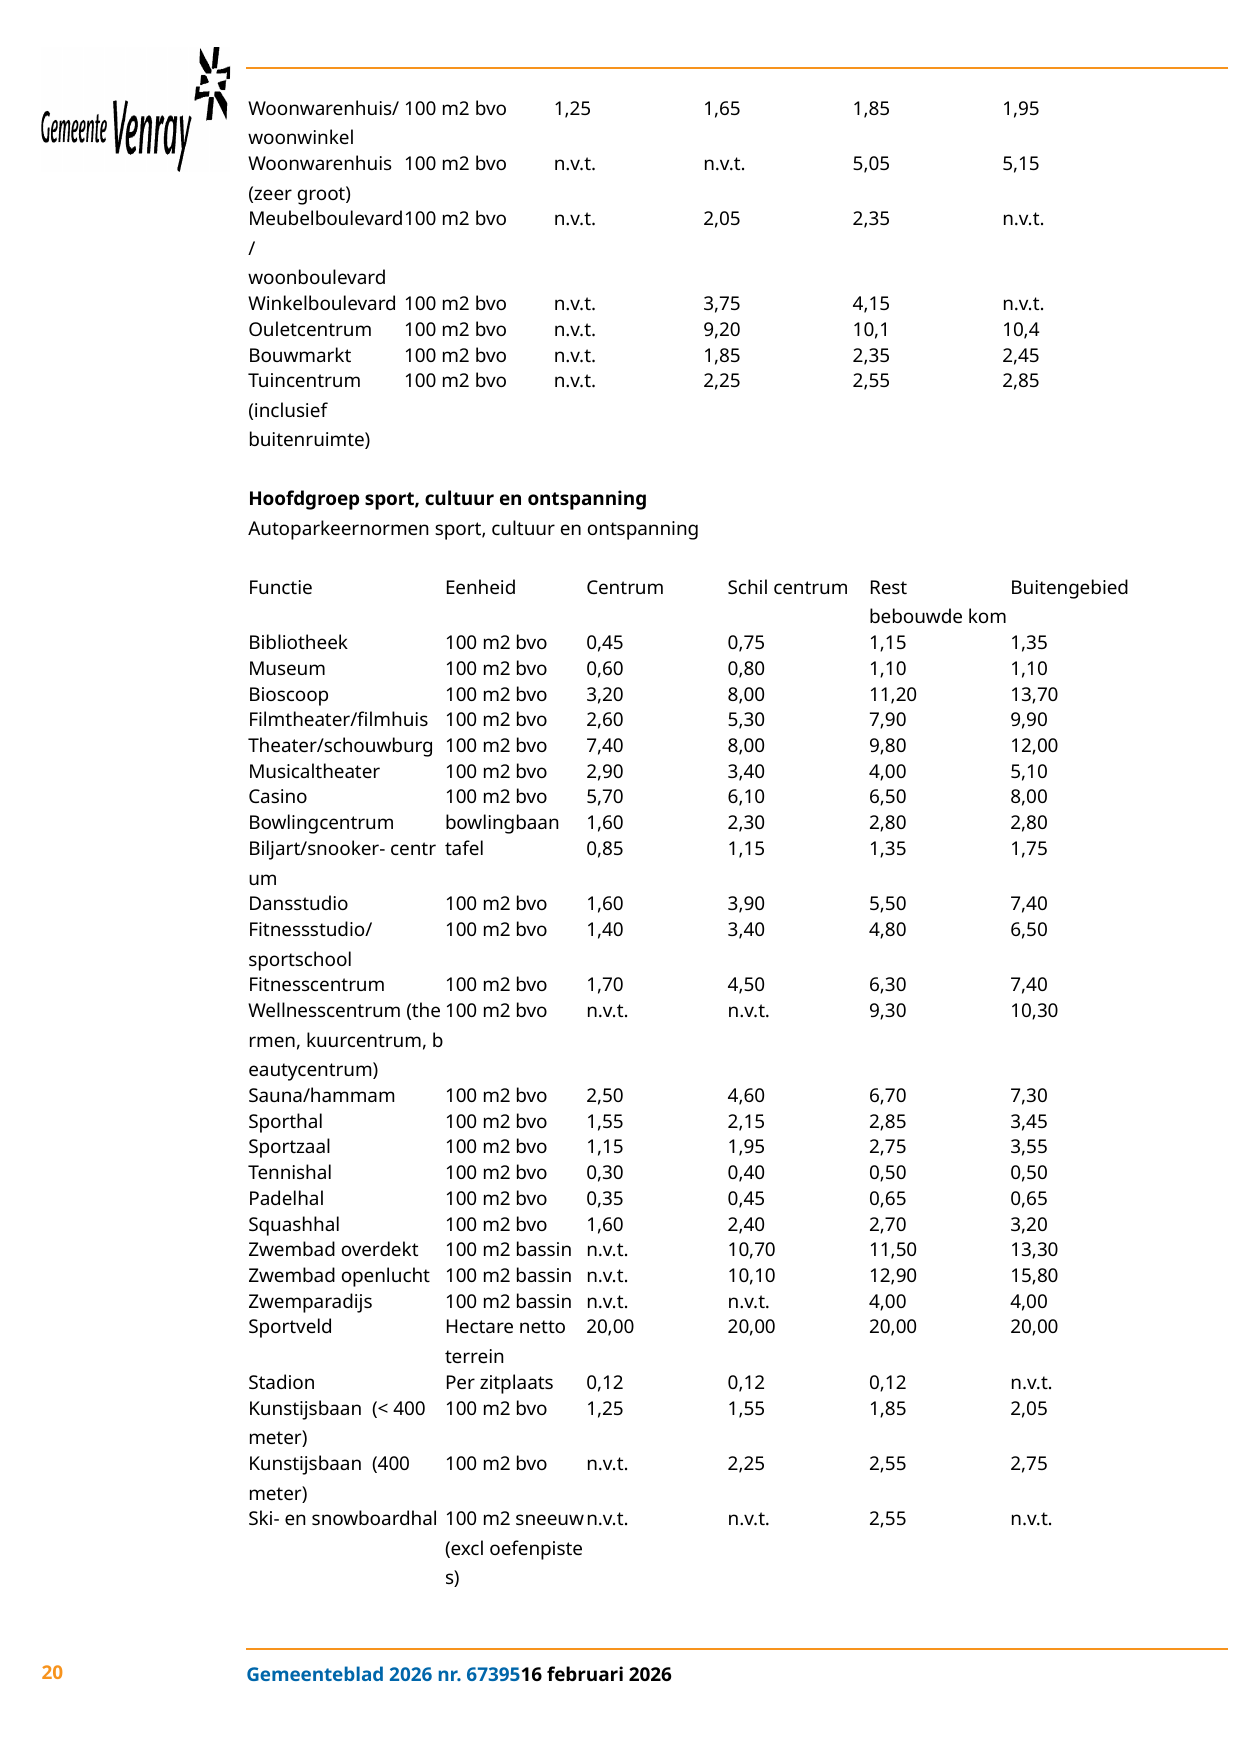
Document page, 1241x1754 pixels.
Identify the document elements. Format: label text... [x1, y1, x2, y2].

table_cell 6,50 [869, 784, 1010, 809]
table_cell 3,40 [728, 758, 869, 784]
table_cell 4,60 [728, 1082, 869, 1108]
table_cell 3,90 [728, 891, 869, 916]
table_cell 100 m2 bassin [445, 1288, 586, 1314]
table_cell Bibliotheek [248, 629, 445, 655]
table_cell 1,60 [586, 1211, 727, 1237]
table_cell n.v.t. [554, 205, 703, 290]
table_cell 100 m2 bvo [445, 972, 586, 997]
table_cell 100 m2 bassin [445, 1262, 586, 1288]
table_cell 5,70 [586, 784, 727, 809]
table_cell Zwemparadijs [248, 1288, 445, 1314]
table_cell 5,10 [1010, 758, 1152, 784]
table_cell 10,4 [1002, 316, 1152, 342]
table_cell 2,50 [586, 1082, 727, 1108]
table_cell Stadion [248, 1369, 445, 1395]
table_cell 0,35 [586, 1185, 727, 1211]
table_cell 0,60 [586, 655, 727, 681]
table_cell 2,60 [586, 707, 727, 732]
table_cell 100 m2 bvo [445, 891, 586, 916]
table_cell n.v.t. [1010, 1369, 1152, 1395]
table_cell 0,45 [728, 1185, 869, 1211]
table_cell Ski- en snowboardhal [248, 1505, 445, 1590]
table_cell 1,10 [869, 655, 1010, 681]
table_cell 100 m2 bvo [445, 916, 586, 972]
table_cell 1,35 [869, 835, 1010, 891]
table_cell Sauna/hammam [248, 1082, 445, 1108]
table_cell n.v.t. [586, 1262, 727, 1288]
table_cell n.v.t. [1002, 290, 1152, 316]
table_cell 20,00 [728, 1314, 869, 1369]
table_cell 20,00 [869, 1314, 1010, 1369]
table_cell 1,55 [728, 1395, 869, 1450]
table_cell 2,35 [853, 205, 1002, 290]
table_cell 1,15 [869, 629, 1010, 655]
table_cell 1,85 [703, 342, 852, 367]
table_cell n.v.t. [554, 150, 703, 205]
table_cell 8,00 [1010, 784, 1152, 809]
table_cell 100 m2 bvo [445, 758, 586, 784]
table_cell 100 m2 bvo [445, 1108, 586, 1134]
table_cell 0,75 [728, 629, 869, 655]
table_cell 2,35 [853, 342, 1002, 367]
table_cell Hectare netto terrein [445, 1314, 586, 1369]
table_cell 6,50 [1010, 916, 1152, 972]
table_cell 100 m2 bvo [404, 316, 553, 342]
table_cell Sporthal [248, 1108, 445, 1134]
table_cell 100 m2 bvo [445, 1450, 586, 1505]
table_cell 100 m2 bvo [445, 784, 586, 809]
table_cell n.v.t. [586, 1505, 727, 1590]
table_cell 100 m2 bvo [445, 1134, 586, 1159]
table_cell n.v.t. [554, 316, 703, 342]
table_cell Musicaltheater [248, 758, 445, 784]
table_cell Per zitplaats [445, 1369, 586, 1395]
table_cell 5,05 [853, 150, 1002, 205]
table_cell 7,40 [1010, 972, 1152, 997]
table_cell 100 m2 bvo [445, 732, 586, 758]
table_cell Squashhal [248, 1211, 445, 1237]
table_cell n.v.t. [586, 997, 727, 1082]
table_cell 2,40 [728, 1211, 869, 1237]
table_cell 100 m2 bvo [445, 1211, 586, 1237]
table_cell 100 m2 bvo [404, 342, 553, 367]
table_cell Woonwarenhuis (zeer groot) [248, 150, 404, 205]
picture [41, 47, 231, 172]
table_cell 0,45 [586, 629, 727, 655]
table_header Eenheid [445, 574, 586, 629]
table_cell Kunstijsbaan (400 meter) [248, 1450, 445, 1505]
table_cell 5,30 [728, 707, 869, 732]
table_cell Meubelboulevard/ woonboulevard [248, 205, 404, 290]
table_cell Wellnesscentrum (thermen, kuurcentrum, beautycentrum) [248, 997, 445, 1082]
table_cell 2,15 [728, 1108, 869, 1134]
table_cell 4,00 [1010, 1288, 1152, 1314]
table_cell 4,00 [869, 758, 1010, 784]
table_cell 100 m2 bvo [404, 150, 553, 205]
table_cell 1,70 [586, 972, 727, 997]
table_cell 1,95 [728, 1134, 869, 1159]
table_cell Tuincentrum (inclusief buitenruimte) [248, 368, 404, 452]
table_cell 5,15 [1002, 150, 1152, 205]
table_cell Woonwarenhuis/ woonwinkel [248, 95, 404, 150]
table_cell 3,45 [1010, 1108, 1152, 1134]
table_cell 0,85 [586, 835, 727, 891]
table_cell tafel [445, 835, 586, 891]
table_cell 1,60 [586, 810, 727, 835]
table_cell 2,70 [869, 1211, 1010, 1237]
table_cell 3,40 [728, 916, 869, 972]
table_cell 1,85 [853, 95, 1002, 150]
table_cell 1,25 [586, 1395, 727, 1450]
table_cell Zwembad overdekt [248, 1237, 445, 1262]
table_cell 2,75 [1010, 1450, 1152, 1505]
table_cell 7,90 [869, 707, 1010, 732]
table_cell Casino [248, 784, 445, 809]
table_header Rest bebouwde kom [869, 574, 1010, 629]
table_cell 3,75 [703, 290, 852, 316]
table_cell 2,25 [728, 1450, 869, 1505]
table_cell 2,45 [1002, 342, 1152, 367]
table_cell Bowlingcentrum [248, 810, 445, 835]
table_cell Fitnessstudio/sportschool [248, 916, 445, 972]
table_cell n.v.t. [586, 1288, 727, 1314]
table_cell n.v.t. [1010, 1505, 1152, 1590]
table_cell 1,85 [869, 1395, 1010, 1450]
table_cell 9,80 [869, 732, 1010, 758]
table_cell 7,30 [1010, 1082, 1152, 1108]
table_cell 0,65 [869, 1185, 1010, 1211]
table_cell 4,15 [853, 290, 1002, 316]
table_cell 1,15 [728, 835, 869, 891]
table_cell 100 m2 bvo [445, 707, 586, 732]
table_cell n.v.t. [586, 1450, 727, 1505]
table_cell Filmtheater/filmhuis [248, 707, 445, 732]
table_cell 0,12 [869, 1369, 1010, 1395]
table_cell Theater/schouwburg [248, 732, 445, 758]
table_cell Dansstudio [248, 891, 445, 916]
table_cell 6,30 [869, 972, 1010, 997]
table_cell 0,12 [586, 1369, 727, 1395]
table_cell 2,30 [728, 810, 869, 835]
table_cell 100 m2 bvo [445, 1082, 586, 1108]
table_header Functie [248, 574, 445, 629]
table_cell 3,20 [586, 681, 727, 707]
table_cell n.v.t. [554, 342, 703, 367]
table_cell 1,60 [586, 891, 727, 916]
table_cell Zwembad openlucht [248, 1262, 445, 1288]
table_cell 4,00 [869, 1288, 1010, 1314]
table_cell 100 m2 bvo [445, 1395, 586, 1450]
table_cell bowlingbaan [445, 810, 586, 835]
table_cell 100 m2 bassin [445, 1237, 586, 1262]
table_cell 100 m2 bvo [404, 368, 553, 452]
table_cell 100 m2 bvo [445, 1159, 586, 1185]
table_cell Tennishal [248, 1159, 445, 1185]
text Hoofdgroep sport, cultuur en ontspanning [248, 485, 1152, 511]
table_cell n.v.t. [1002, 205, 1152, 290]
table_cell 1,65 [703, 95, 852, 150]
table_cell 1,35 [1010, 629, 1152, 655]
table_cell 100 m2 bvo [445, 1185, 586, 1211]
table_cell 12,00 [1010, 732, 1152, 758]
table_cell Biljart/snooker- centrum [248, 835, 445, 891]
table_cell 0,12 [728, 1369, 869, 1395]
table_cell 20,00 [1010, 1314, 1152, 1369]
table_cell 0,50 [869, 1159, 1010, 1185]
table_cell 100 m2 bvo [445, 655, 586, 681]
table_cell 5,50 [869, 891, 1010, 916]
table_cell 13,30 [1010, 1237, 1152, 1262]
table_cell 9,30 [869, 997, 1010, 1082]
table_cell 1,10 [1010, 655, 1152, 681]
text Autoparkeernormen sport, cultuur en ontspanning [248, 515, 1152, 541]
table_cell Bioscoop [248, 681, 445, 707]
table_cell 100 m2 bvo [445, 997, 586, 1082]
table_cell 0,80 [728, 655, 869, 681]
table_cell Bouwmarkt [248, 342, 404, 367]
table_cell Ouletcentrum [248, 316, 404, 342]
table_cell 2,85 [1002, 368, 1152, 452]
table_cell 9,90 [1010, 707, 1152, 732]
table_cell 2,05 [1010, 1395, 1152, 1450]
table_cell 11,20 [869, 681, 1010, 707]
table_cell 0,40 [728, 1159, 869, 1185]
table_cell 0,50 [1010, 1159, 1152, 1185]
table_cell 100 m2 bvo [445, 681, 586, 707]
table_cell 1,55 [586, 1108, 727, 1134]
table_cell n.v.t. [728, 1288, 869, 1314]
table_cell Padelhal [248, 1185, 445, 1211]
table_cell n.v.t. [554, 368, 703, 452]
table_cell 3,55 [1010, 1134, 1152, 1159]
table_header Centrum [586, 574, 727, 629]
table_header Buitengebied [1010, 574, 1152, 629]
table_cell 100 m2 sneeuw (excl oefenpistes) [445, 1505, 586, 1590]
table_cell 10,30 [1010, 997, 1152, 1082]
table_cell 9,20 [703, 316, 852, 342]
table_cell Sportveld [248, 1314, 445, 1369]
table_cell 100 m2 bvo [404, 205, 553, 290]
table_cell 10,70 [728, 1237, 869, 1262]
table_cell 2,90 [586, 758, 727, 784]
table_cell 100 m2 bvo [404, 95, 553, 150]
table_cell 100 m2 bvo [404, 290, 553, 316]
table_cell 1,95 [1002, 95, 1152, 150]
table_cell 2,55 [869, 1505, 1010, 1590]
table_cell 11,50 [869, 1237, 1010, 1262]
table_cell 2,05 [703, 205, 852, 290]
table_cell 100 m2 bvo [445, 629, 586, 655]
table_cell Museum [248, 655, 445, 681]
table_cell 0,65 [1010, 1185, 1152, 1211]
table_cell 7,40 [586, 732, 727, 758]
table_cell 3,20 [1010, 1211, 1152, 1237]
table_cell 13,70 [1010, 681, 1152, 707]
table_cell 6,70 [869, 1082, 1010, 1108]
table_cell 8,00 [728, 732, 869, 758]
table_cell n.v.t. [728, 997, 869, 1082]
table_cell 2,80 [1010, 810, 1152, 835]
table_cell 4,50 [728, 972, 869, 997]
table_cell Fitnesscentrum [248, 972, 445, 997]
table_cell 2,85 [869, 1108, 1010, 1134]
table_cell 2,55 [853, 368, 1002, 452]
table_cell 10,1 [853, 316, 1002, 342]
table_header Schil centrum [728, 574, 869, 629]
table_cell 4,80 [869, 916, 1010, 972]
table_cell 2,55 [869, 1450, 1010, 1505]
table_cell n.v.t. [728, 1505, 869, 1590]
table_cell 7,40 [1010, 891, 1152, 916]
table_cell n.v.t. [554, 290, 703, 316]
table_cell Kunstijsbaan (< 400 meter) [248, 1395, 445, 1450]
table_cell Winkelboulevard [248, 290, 404, 316]
table_cell 8,00 [728, 681, 869, 707]
table_cell 1,75 [1010, 835, 1152, 891]
table_cell Sportzaal [248, 1134, 445, 1159]
table_cell 2,75 [869, 1134, 1010, 1159]
table_cell 20,00 [586, 1314, 727, 1369]
table_cell 10,10 [728, 1262, 869, 1288]
table_cell n.v.t. [586, 1237, 727, 1262]
table_cell 1,40 [586, 916, 727, 972]
table_cell 2,80 [869, 810, 1010, 835]
table_cell 6,10 [728, 784, 869, 809]
table_cell 0,30 [586, 1159, 727, 1185]
table_cell 15,80 [1010, 1262, 1152, 1288]
table_cell n.v.t. [703, 150, 852, 205]
table_cell 12,90 [869, 1262, 1010, 1288]
table_cell 1,25 [554, 95, 703, 150]
table_cell 2,25 [703, 368, 852, 452]
table_cell 1,15 [586, 1134, 727, 1159]
